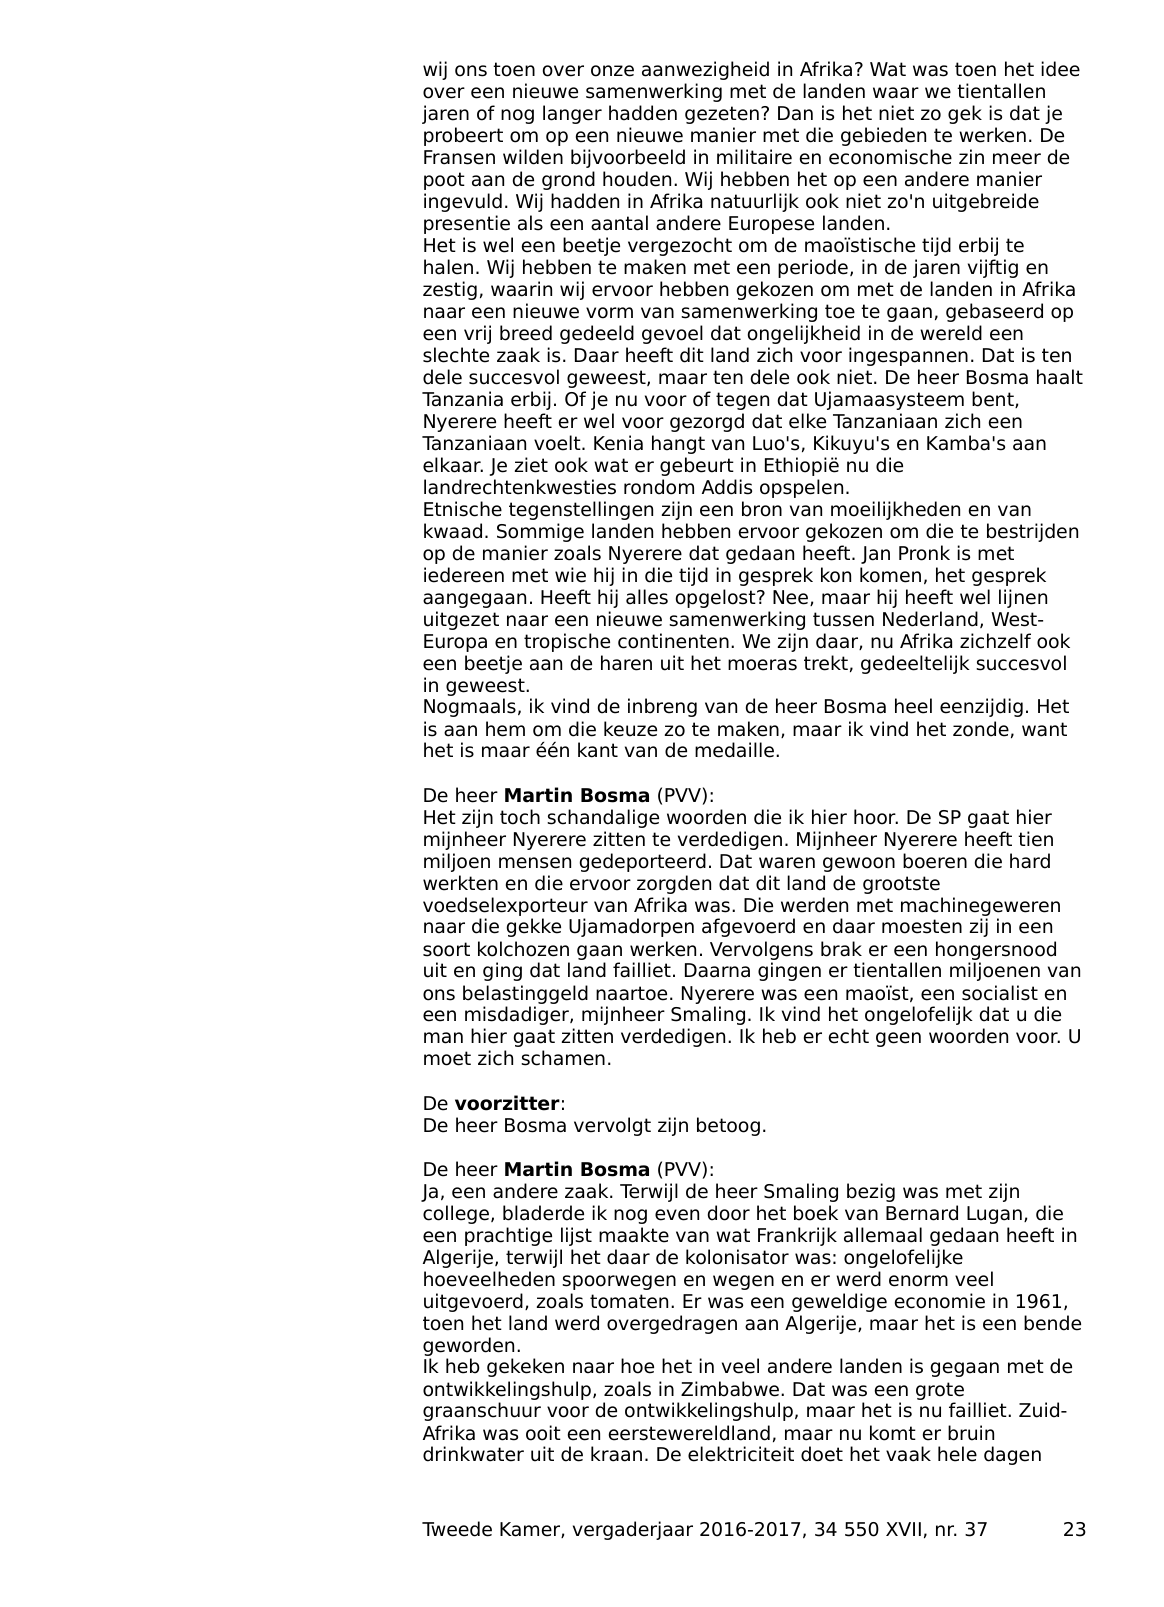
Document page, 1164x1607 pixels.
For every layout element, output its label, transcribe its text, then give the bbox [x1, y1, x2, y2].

text Ik heb gekeken naar hoe het in veel andere landen is gegaan met de ontwikkelingshulp, zoals in Zimbabwe. Dat was een grote graanschuur voor de ontwikkelingshulp, maar het is nu failliet. Zuid-Afrika was ooit een eerstewereldland, maar nu komt er bruin drinkwater uit de kraan. De elektriciteit doet het vaak hele dagen [422, 1356, 1087, 1466]
text wij ons toen over onze aanwezigheid in Afrika? Wat was toen het idee over een nieuwe samenwerking met de landen waar we tientallen jaren of nog langer hadden gezeten? Dan is het niet zo gek is dat je probeert om op een nieuwe manier met die gebieden te werken. De Fransen wilden bijvoorbeeld in militaire en economische zin meer de poot aan de grond houden. Wij hebben het op een andere manier ingevuld. Wij hadden in Afrika natuurlijk ook niet zo'n uitgebreide presentie als een aantal andere Europese landen. [422, 59, 1087, 235]
text De heer Martin Bosma (PVV): [422, 1159, 1087, 1181]
text Nogmaals, ik vind de inbreng van de heer Bosma heel eenzijdig. Het is aan hem om die keuze zo te maken, maar ik vind het zonde, want het is maar één kant van de medaille. [422, 696, 1087, 762]
text De heer Martin Bosma (PVV): [422, 784, 1087, 807]
text Ja, een andere zaak. Terwijl de heer Smaling bezig was met zijn college, bladerde ik nog even door het boek van Bernard Lugan, die een prachtige lijst maakte van wat Frankrijk allemaal gedaan heeft in Algerije, terwijl het daar de kolonisator was: ongelofelijke hoeveelheden spoorwegen en wegen en er werd enorm veel uitgevoerd, zoals tomaten. Er was een geweldige economie in 1961, toen het land werd overgedragen aan Algerije, maar het is een bende geworden. [422, 1181, 1087, 1356]
text Etnische tegenstellingen zijn een bron van moeilijkheden en van kwaad. Sommige landen hebben ervoor gekozen om die te bestrijden op de manier zoals Nyerere dat gedaan heeft. Jan Pronk is met iedereen met wie hij in die tijd in gesprek kon komen, het gesprek aangegaan. Heeft hij alles opgelost? Nee, maar hij heeft wel lijnen uitgezet naar een nieuwe samenwerking tussen Nederland, West-Europa en tropische continenten. We zijn daar, nu Afrika zichzelf ook een beetje aan de haren uit het moeras trekt, gedeeltelijk succesvol in geweest. [422, 499, 1087, 696]
text De voorzitter: [422, 1092, 1087, 1114]
text De heer Bosma vervolgt zijn betoog. [422, 1114, 1087, 1136]
text Het is wel een beetje vergezocht om de maoïstische tijd erbij te halen. Wij hebben te maken met een periode, in de jaren vijftig en zestig, waarin wij ervoor hebben gekozen om met de landen in Afrika naar een nieuwe vorm van samenwerking toe te gaan, gebaseerd op een vrij breed gedeeld gevoel dat ongelijkheid in de wereld een slechte zaak is. Daar heeft dit land zich voor ingespannen. Dat is ten dele succesvol geweest, maar ten dele ook niet. De heer Bosma haalt Tanzania erbij. Of je nu voor of tegen dat Ujamaasysteem bent, Nyerere heeft er wel voor gezorgd dat elke Tanzaniaan zich een Tanzaniaan voelt. Kenia hangt van Luo's, Kikuyu's en Kamba's aan elkaar. Je ziet ook wat er gebeurt in Ethiopië nu die landrechtenkwesties rondom Addis opspelen. [422, 235, 1087, 499]
text Het zijn toch schandalige woorden die ik hier hoor. De SP gaat hier mijnheer Nyerere zitten te verdedigen. Mijnheer Nyerere heeft tien miljoen mensen gedeporteerd. Dat waren gewoon boeren die hard werkten en die ervoor zorgden dat dit land de grootste voedselexporteur van Afrika was. Die werden met machinegeweren naar die gekke Ujamadorpen afgevoerd en daar moesten zij in een soort kolchozen gaan werken. Vervolgens brak er een hongersnood uit en ging dat land failliet. Daarna gingen er tientallen miljoenen van ons belastinggeld naartoe. Nyerere was een maoïst, een socialist en een misdadiger, mijnheer Smaling. Ik vind het ongelofelijk dat u die man hier gaat zitten verdedigen. Ik heb er echt geen woorden voor. U moet zich schamen. [422, 807, 1087, 1070]
